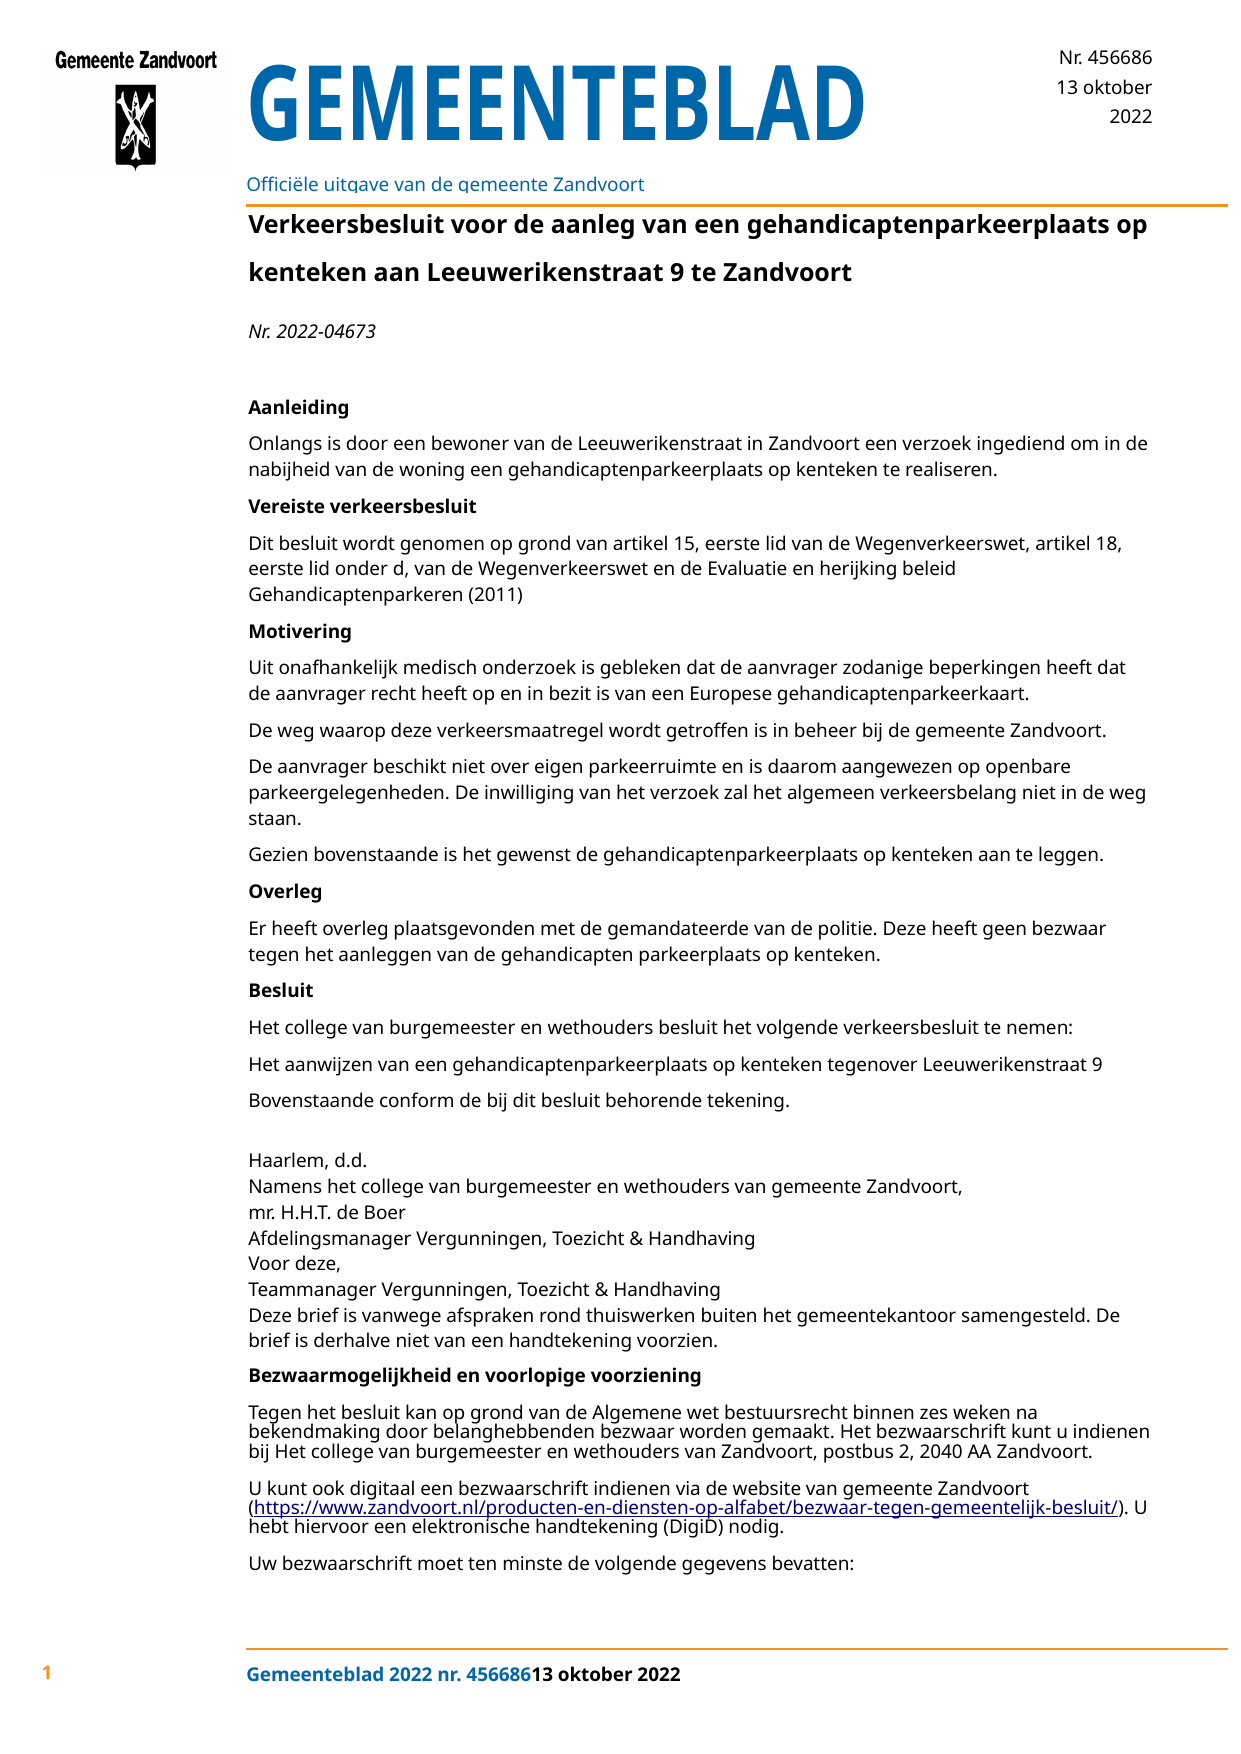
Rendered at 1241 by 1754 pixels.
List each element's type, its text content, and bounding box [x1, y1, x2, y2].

text De weg waarop deze verkeersmaatregel wordt getroffen is in beheer bij de gemeente Zandvoort. [248, 717, 1152, 743]
picture [41, 47, 231, 172]
text Verkeersbesluit voor de aanleg van een gehandicaptenparkeerplaats op kenteken aan Leeuwerikenstraat 9 te Zandvoort [248, 207, 1152, 288]
text De aanvrager beschikt niet over eigen parkeerruimte en is daarom aangewezen op openbare parkeergelegenheden. De inwilliging van het verzoek zal het algemeen verkeersbelang niet in de weg staan. [248, 753, 1152, 831]
text Dit besluit wordt genomen op grond van artikel 15, eerste lid van de Wegenverkeerswet, artikel 18, eerste lid onder d, van de Wegenverkeerswet en de Evaluatie en herijking beleid Gehandicaptenparkeren (2011) [248, 530, 1152, 607]
text Er heeft overleg plaatsgevonden met de gemandateerde van de politie. Deze heeft geen bezwaar tegen het aanleggen van de gehandicapten parkeerplaats op kenteken. [248, 915, 1152, 966]
text Teammanager Vergunningen, Toezicht & Handhaving [248, 1276, 1152, 1302]
text Namens het college van burgemeester en wethouders van gemeente Zandvoort, [248, 1173, 1152, 1199]
text U kunt ook digitaal een bezwaarschrift indienen via de website van gemeente Zandvoort (https://www.zandvoort.nl/producten-en-diensten-op-alfabet/bezwaar-tegen-gemeentelijk-besluit/). U hebt hiervoor een elektronische handtekening (DigiD) nodig. [248, 1479, 1152, 1537]
text Deze brief is vanwege afspraken rond thuiswerken buiten het gemeentekantoor samengesteld. De brief is derhalve niet van een handtekening voorzien. [248, 1302, 1152, 1353]
text Uw bezwaarschrift moet ten minste de volgende gegevens bevatten: [248, 1555, 1152, 1574]
text Bezwaarmogelijkheid en voorlopige voorziening [248, 1367, 1152, 1386]
text Gezien bovenstaande is het gewenst de gehandicaptenparkeerplaats op kenteken aan te leggen. [248, 842, 1152, 867]
text Aanleiding [248, 394, 1152, 420]
text Voor deze, [248, 1251, 1152, 1276]
text Haarlem, d.d. [248, 1148, 1152, 1173]
text Onlangs is door een bewoner van de Leeuwerikenstraat in Zandvoort een verzoek ingediend om in de nabijheid van de woning een gehandicaptenparkeerplaats op kenteken te realiseren. [248, 431, 1152, 482]
text Het aanwijzen van een gehandicaptenparkeerplaats op kenteken tegenover Leeuwerikenstraat 9 [248, 1051, 1152, 1076]
text mr. H.H.T. de Boer [248, 1199, 1152, 1225]
text Vereiste verkeersbesluit [248, 493, 1152, 519]
text Uit onafhankelijk medisch onderzoek is gebleken dat de aanvrager zodanige beperkingen heeft dat de aanvrager recht heeft op en in bezit is van een Europese gehandicaptenparkeerkaart. [248, 654, 1152, 706]
text Nr. 2022-04673 [248, 318, 1152, 344]
text Overleg [248, 878, 1152, 904]
text Besluit [248, 977, 1152, 1003]
text Tegen het besluit kan op grond van de Algemene wet bestuursrecht binnen zes weken na bekendmaking door belanghebbenden bezwaar worden gemaakt. Het bezwaarschrift kunt u indienen bij Het college van burgemeester en wethouders van Zandvoort, postbus 2, 2040 AA Zandvoort. [248, 1404, 1152, 1462]
text Bovenstaande conform de bij dit besluit behorende tekening. [248, 1087, 1152, 1113]
text Het college van burgemeester en wethouders besluit het volgende verkeersbesluit te nemen: [248, 1014, 1152, 1040]
text Afdelingsmanager Vergunningen, Toezicht & Handhaving [248, 1225, 1152, 1251]
text Motivering [248, 618, 1152, 643]
